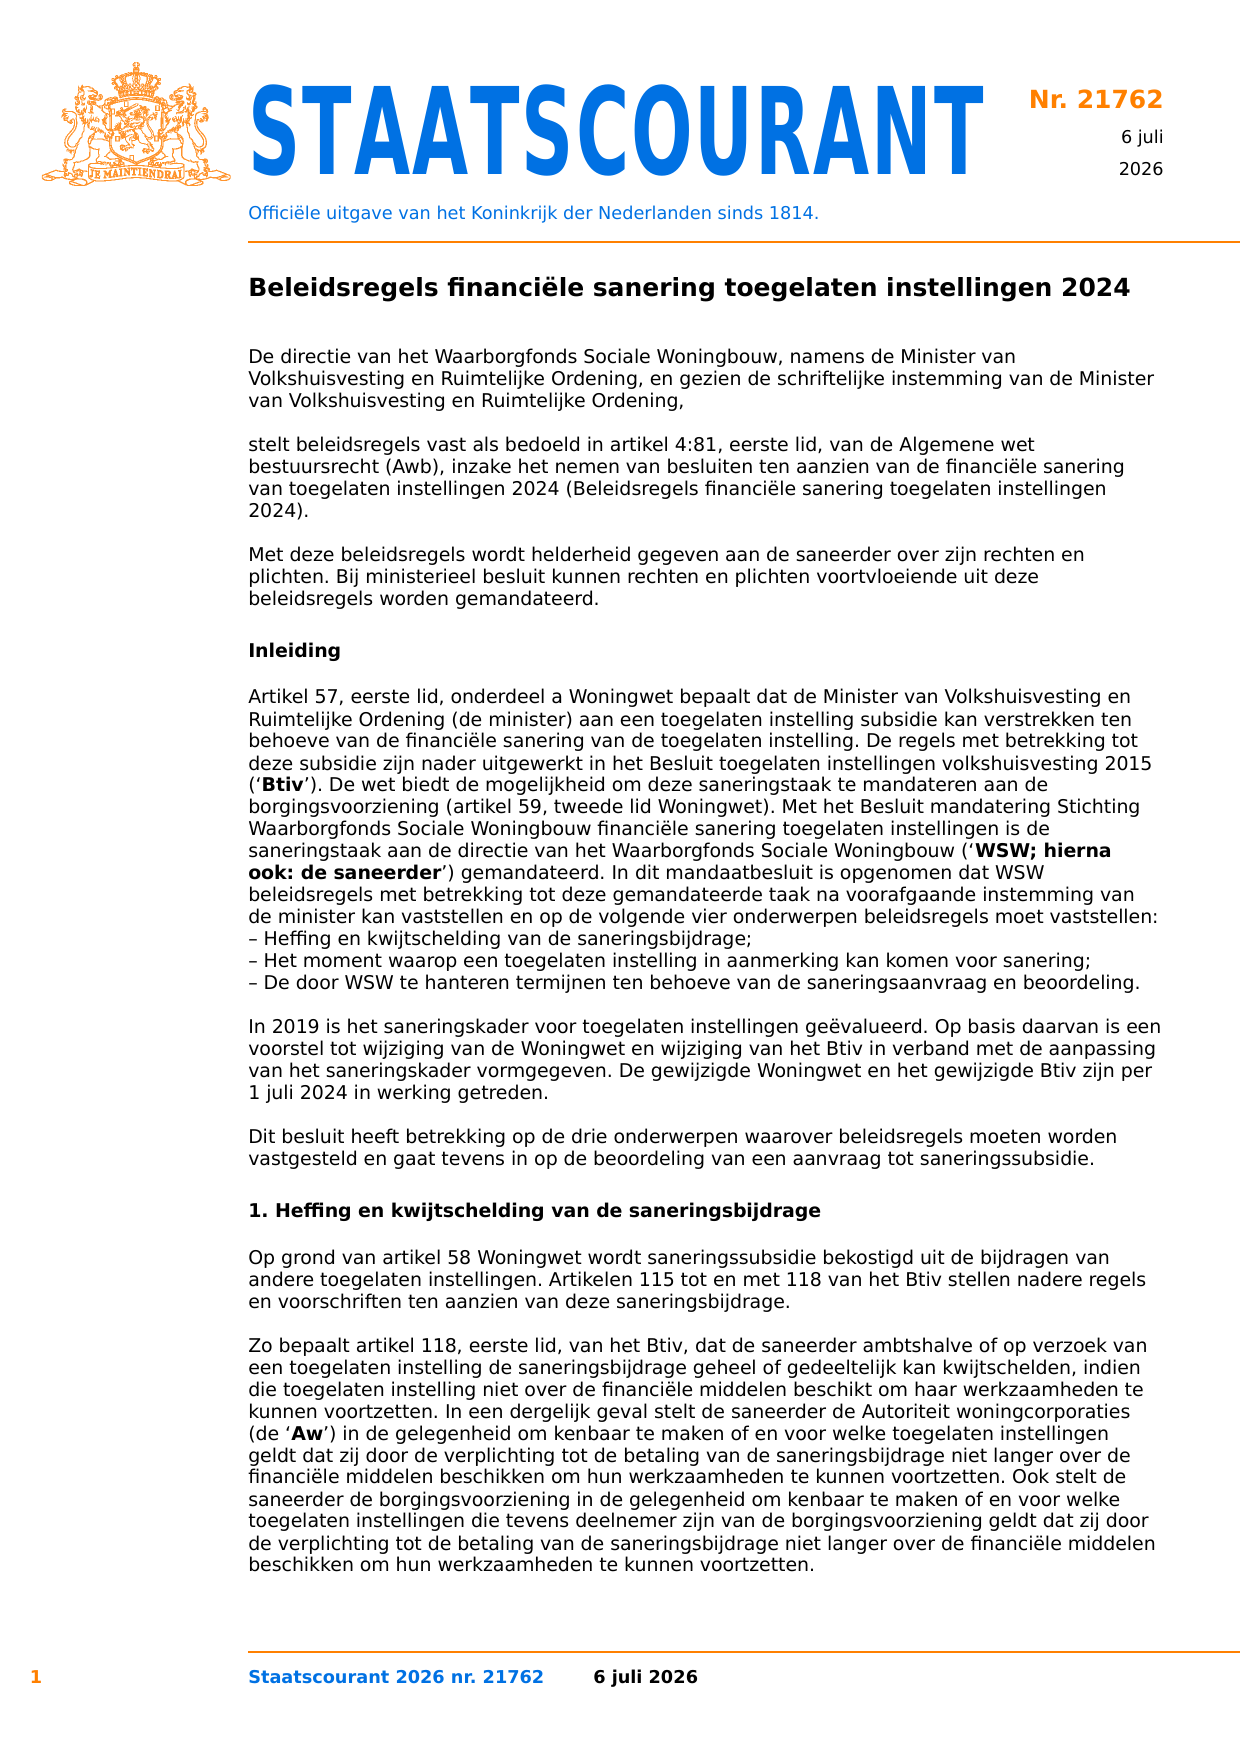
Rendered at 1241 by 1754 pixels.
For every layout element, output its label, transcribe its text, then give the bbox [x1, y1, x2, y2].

subtitle 1. Heffing en kwijtschelding van de saneringsbijdrage [248, 1200, 1163, 1222]
text Dit besluit heeft betrekking op de drie onderwerpen waarover beleidsregels moeten worden vastgesteld en gaat tevens in op de beoordeling van een aanvraag tot saneringssubsidie. [248, 1126, 1163, 1170]
picture [41, 62, 231, 186]
text In 2019 is het saneringskader voor toegelaten instellingen geëvalueerd. Op basis daarvan is een voorstel tot wijziging van de Woningwet en wijziging van het Btiv in verband met de aanpassing van het saneringskader vormgegeven. De gewijzigde Woningwet en het gewijzigde Btiv zijn per 1 juli 2024 in werking getreden. [248, 1016, 1163, 1104]
text De directie van het Waarborgfonds Sociale Woningbouw, namens de Minister van Volkshuisvesting en Ruimtelijke Ordening, en gezien de schriftelijke instemming van de Minister van Volkshuisvesting en Ruimtelijke Ordening, [248, 346, 1163, 412]
table_cell 2026 [998, 153, 1240, 203]
table_header STAATSCOURANT [248, 62, 998, 203]
table_header Nr. 21762 [998, 62, 1240, 121]
text Zo bepaalt artikel 118, eerste lid, van het Btiv, dat de saneerder ambtshalve of op verzoek van een toegelaten instelling de saneringsbijdrage geheel of gedeeltelijk kan kwijtschelden, indien die toegelaten instelling niet over de financiële middelen beschikt om haar werkzaamheden te kunnen voortzetten. In een dergelijk geval stelt de saneerder de Autoriteit woningcorporaties (de ‘Aw’) in de gelegenheid om kenbaar te maken of en voor welke toegelaten instellingen geldt dat zij door de verplichting tot de betaling van de saneringsbijdrage niet langer over de financiële middelen beschikken om hun werkzaamheden te kunnen voortzetten. Ook stelt de saneerder de borgingsvoorziening in de gelegenheid om kenbaar te maken of en voor welke toegelaten instellingen die tevens deelnemer zijn van de borgingsvoorziening geldt dat zij door de verplichting tot de betaling van de saneringsbijdrage niet langer over de financiële middelen beschikken om hun werkzaamheden te kunnen voortzetten. [248, 1334, 1163, 1576]
text – De door WSW te hanteren termijnen ten behoeve van de saneringsaanvraag en beoordeling. [248, 972, 1163, 994]
text stelt beleidsregels vast als bedoeld in artikel 4:81, eerste lid, van de Algemene wet bestuursrecht (Awb), inzake het nemen van besluiten ten aanzien van de financiële sanering van toegelaten instellingen 2024 (Beleidsregels financiële sanering toegelaten instellingen 2024). [248, 434, 1163, 522]
text Op grond van artikel 58 Woningwet wordt saneringssubsidie bekostigd uit de bijdragen van andere toegelaten instellingen. Artikelen 115 tot en met 118 van het Btiv stellen nadere regels en voorschriften ten aanzien van deze saneringsbijdrage. [248, 1247, 1163, 1313]
text – Het moment waarop een toegelaten instelling in aanmerking kan komen voor sanering; [248, 950, 1163, 972]
text Artikel 57, eerste lid, onderdeel a Woningwet bepaalt dat de Minister van Volkshuisvesting en Ruimtelijke Ordening (de minister) aan een toegelaten instelling subsidie kan verstrekken ten behoeve van de financiële sanering van de toegelaten instelling. De regels met betrekking tot deze subsidie zijn nader uitgewerkt in het Besluit toegelaten instellingen volkshuisvesting 2015 (‘Btiv’). De wet biedt de mogelijkheid om deze saneringstaak te mandateren aan de borgingsvoorziening (artikel 59, tweede lid Woningwet). Met het Besluit mandatering Stichting Waarborgfonds Sociale Woningbouw financiële sanering toegelaten instellingen is de saneringstaak aan de directie van het Waarborgfonds Sociale Woningbouw (‘WSW; hierna ook: de saneerder’) gemandateerd. In dit mandaatbesluit is opgenomen dat WSW beleidsregels met betrekking tot deze gemandateerde taak na voorafgaande instemming van de minister kan vaststellen en op de volgende vier onderwerpen beleidsregels moet vaststellen: [248, 686, 1163, 928]
subtitle Inleiding [248, 639, 1163, 661]
text Met deze beleidsregels wordt helderheid gegeven aan de saneerder over zijn rechten en plichten. Bij ministerieel besluit kunnen rechten en plichten voortvloeiende uit deze beleidsregels worden gemandateerd. [248, 543, 1163, 609]
table_cell 6 juli [998, 121, 1240, 153]
text – Heffing en kwijtschelding van de saneringsbijdrage; [248, 928, 1163, 950]
table_cell Officiële uitgave van het Koninkrijk der Nederlanden sinds 1814. [248, 203, 1240, 241]
table_header [25, 62, 248, 241]
subtitle Beleidsregels financiële sanering toegelaten instellingen 2024 [248, 273, 1163, 302]
